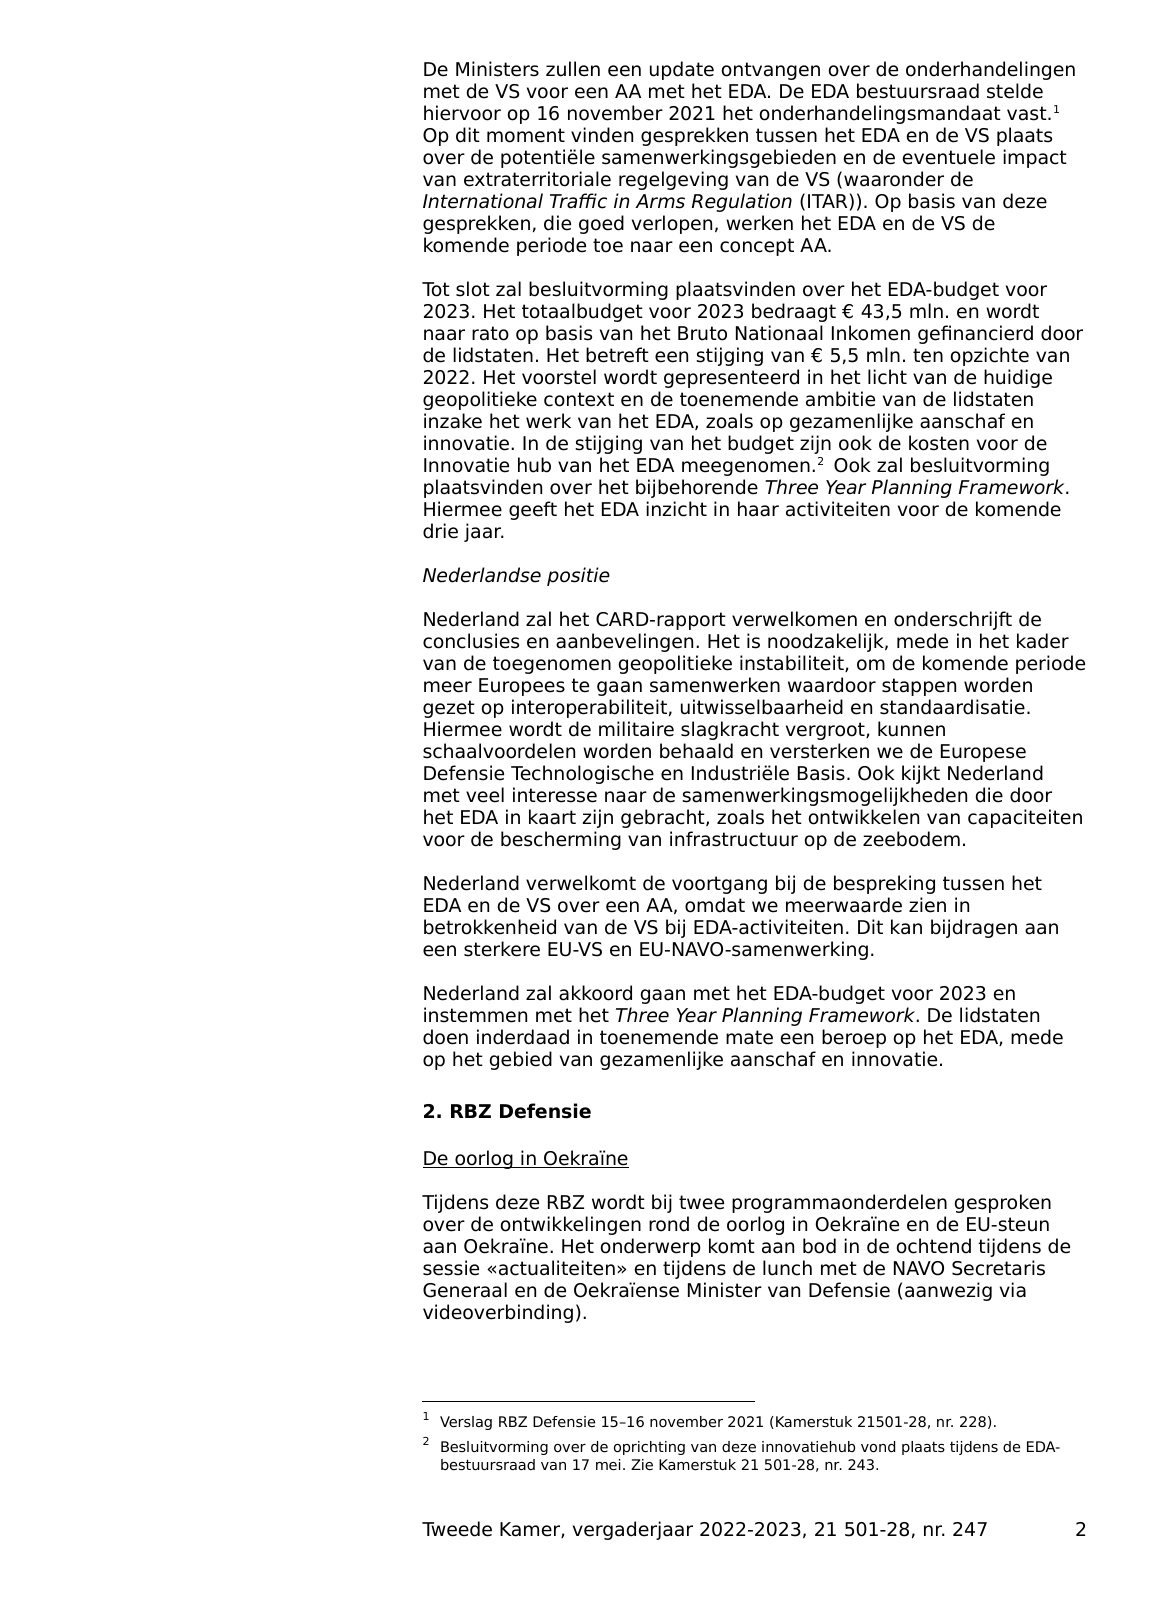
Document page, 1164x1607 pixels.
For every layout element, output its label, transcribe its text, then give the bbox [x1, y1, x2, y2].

text Nederland verwelkomt de voortgang bij de bespreking tussen het EDA en de VS over een AA, omdat we meerwaarde zien in betrokkenheid van de VS bij EDA-activiteiten. Dit kan bijdragen aan een sterkere EU-VS en EU-NAVO-samenwerking. [422, 873, 1087, 961]
text Tijdens deze RBZ wordt bij twee programmaonderdelen gesproken over de ontwikkelingen rond de oorlog in Oekraïne en de EU-steun aan Oekraïne. Het onderwerp komt aan bod in de ochtend tijdens de sessie «actualiteiten» en tijdens de lunch met de NAVO Secretaris Generaal en de Oekraïense Minister van Defensie (aanwezig via videoverbinding). [422, 1192, 1087, 1324]
text Nederland zal het CARD-rapport verwelkomen en onderschrijft de conclusies en aanbevelingen. Het is noodzakelijk, mede in het kader van de toegenomen geopolitieke instabiliteit, om de komende periode meer Europees te gaan samenwerken waardoor stappen worden gezet op interoperabiliteit, uitwisselbaarheid en standaardisatie. Hiermee wordt de militaire slagkracht vergroot, kunnen schaalvoordelen worden behaald en versterken we de Europese Defensie Technologische en Industriële Basis. Ook kijkt Nederland met veel interesse naar de samenwerkingsmogelijkheden die door het EDA in kaart zijn gebracht, zoals het ontwikkelen van capaciteiten voor de bescherming van infrastructuur op de zeebodem. [422, 609, 1087, 851]
text Besluitvorming over de oprichting van deze innovatiehub vond plaats tijdens de EDA-bestuursraad van 17 mei. Zie Kamerstuk 21 501-28, nr. 243. [422, 1435, 1087, 1474]
text Nederland zal akkoord gaan met het EDA-budget voor 2023 en instemmen met het Three Year Planning Framework. De lidstaten doen inderdaad in toenemende mate een beroep op het EDA, mede op het gebied van gezamenlijke aanschaf en innovatie. [422, 983, 1087, 1071]
subtitle 2. RBZ Defensie [422, 1101, 1087, 1123]
text Tot slot zal besluitvorming plaatsvinden over het EDA-budget voor 2023. Het totaalbudget voor 2023 bedraagt € 43,5 mln. en wordt naar rato op basis van het Bruto Nationaal Inkomen gefinancierd door de lidstaten. Het betreft een stijging van € 5,5 mln. ten opzichte van 2022. Het voorstel wordt gepresenteerd in het licht van de huidige geopolitieke context en de toenemende ambitie van de lidstaten inzake het werk van het EDA, zoals op gezamenlijke aanschaf en innovatie. In de stijging van het budget zijn ook de kosten voor de Innovatie hub van het EDA meegenomen. Ook zal besluitvorming plaatsvinden over het bijbehorende Three Year Planning Framework. Hiermee geeft het EDA inzicht in haar activiteiten voor de komende drie jaar. [422, 279, 1087, 543]
text De Ministers zullen een update ontvangen over de onderhandelingen met de VS voor een AA met het EDA. De EDA bestuursraad stelde hiervoor op 16 november 2021 het onderhandelingsmandaat vast. Op dit moment vinden gesprekken tussen het EDA en de VS plaats over de potentiële samenwerkingsgebieden en de eventuele impact van extraterritoriale regelgeving van de VS (waaronder de International Traffic in Arms Regulation (ITAR)). Op basis van deze gesprekken, die goed verlopen, werken het EDA en de VS de komende periode toe naar een concept AA. [422, 59, 1087, 257]
subtitle De oorlog in Oekraïne [422, 1148, 1087, 1170]
text Verslag RBZ Defensie 15–16 november 2021 (Kamerstuk 21501-28, nr. 228). [422, 1410, 1087, 1432]
subtitle Nederlandse positie [422, 565, 1087, 587]
